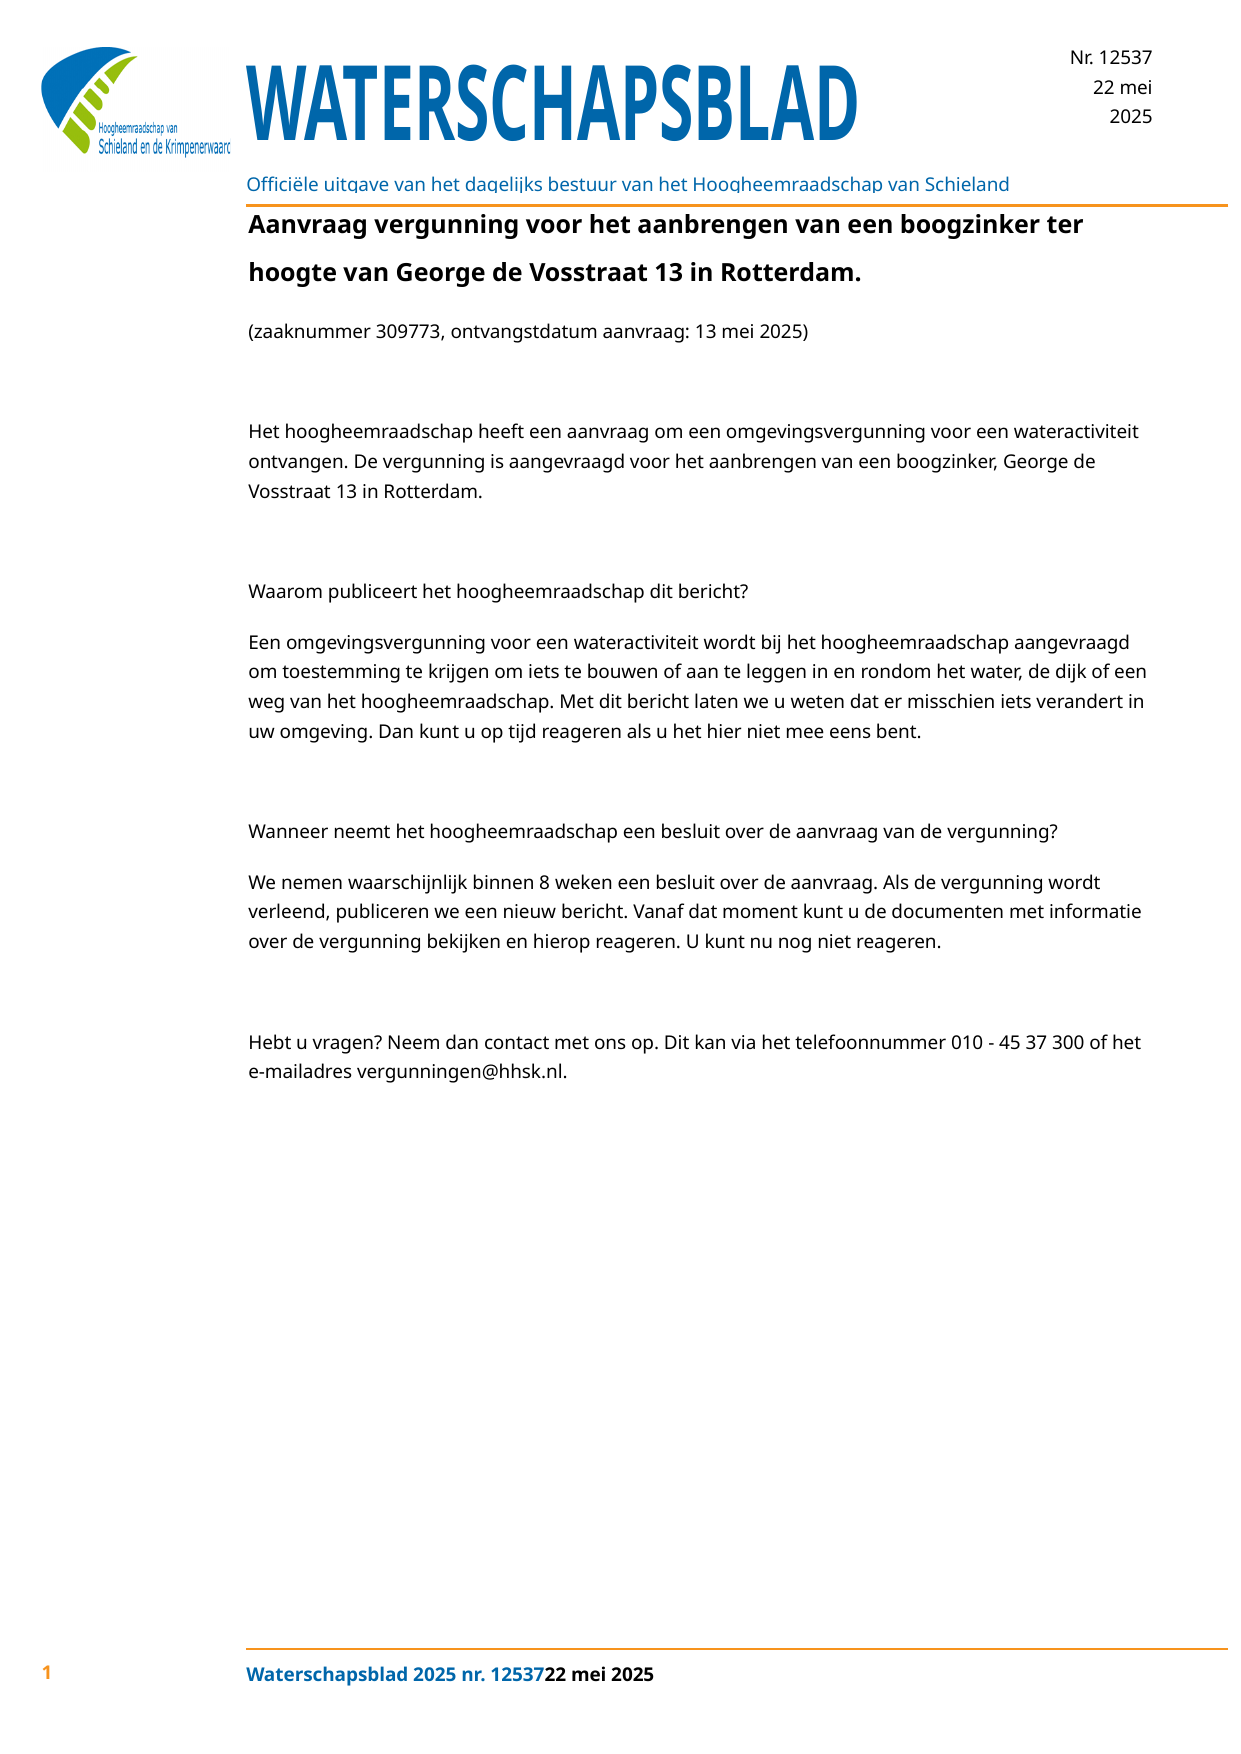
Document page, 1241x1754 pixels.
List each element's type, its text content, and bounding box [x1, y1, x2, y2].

text Hebt u vragen? Neem dan contact met ons op. Dit kan via het telefoonnummer 010 - 45 37 300 of het e-mailadres vergunningen@hhsk.nl. [248, 1029, 1152, 1084]
text Een omgevingsvergunning voor een wateractiviteit wordt bij het hoogheemraadschap aangevraagd om toestemming te krijgen om iets te bouwen of aan te leggen in en rondom het water, de dijk of een weg van het hoogheemraadschap. Met dit bericht laten we u weten dat er misschien iets verandert in uw omgeving. Dan kunt u op tijd reageren als u het hier niet mee eens bent. [248, 629, 1152, 744]
text Het hoogheemraadschap heeft een aanvraag om een omgevingsvergunning voor een wateractiviteit ontvangen. De vergunning is aangevraagd voor het aanbrengen van een boogzinker, George de Vosstraat 13 in Rotterdam. [248, 419, 1152, 504]
text We nemen waarschijnlijk binnen 8 weken een besluit over de aanvraag. Als de vergunning wordt verleend, publiceren we een nieuw bericht. Vanaf dat moment kunt u de documenten met informatie over de vergunning bekijken en hierop reageren. U kunt nu nog niet reageren. [248, 869, 1152, 954]
text Wanneer neemt het hoogheemraadschap een besluit over de aanvraag van de vergunning? [248, 819, 1152, 844]
text Waarom publiceert het hoogheemraadschap dit bericht? [248, 579, 1152, 604]
text Aanvraag vergunning voor het aanbrengen van een boogzinker ter hoogte van George de Vosstraat 13 in Rotterdam. [248, 207, 1152, 288]
text (zaaknummer 309773, ontvangstdatum aanvraag: 13 mei 2025) [248, 318, 1152, 344]
picture [41, 47, 231, 172]
